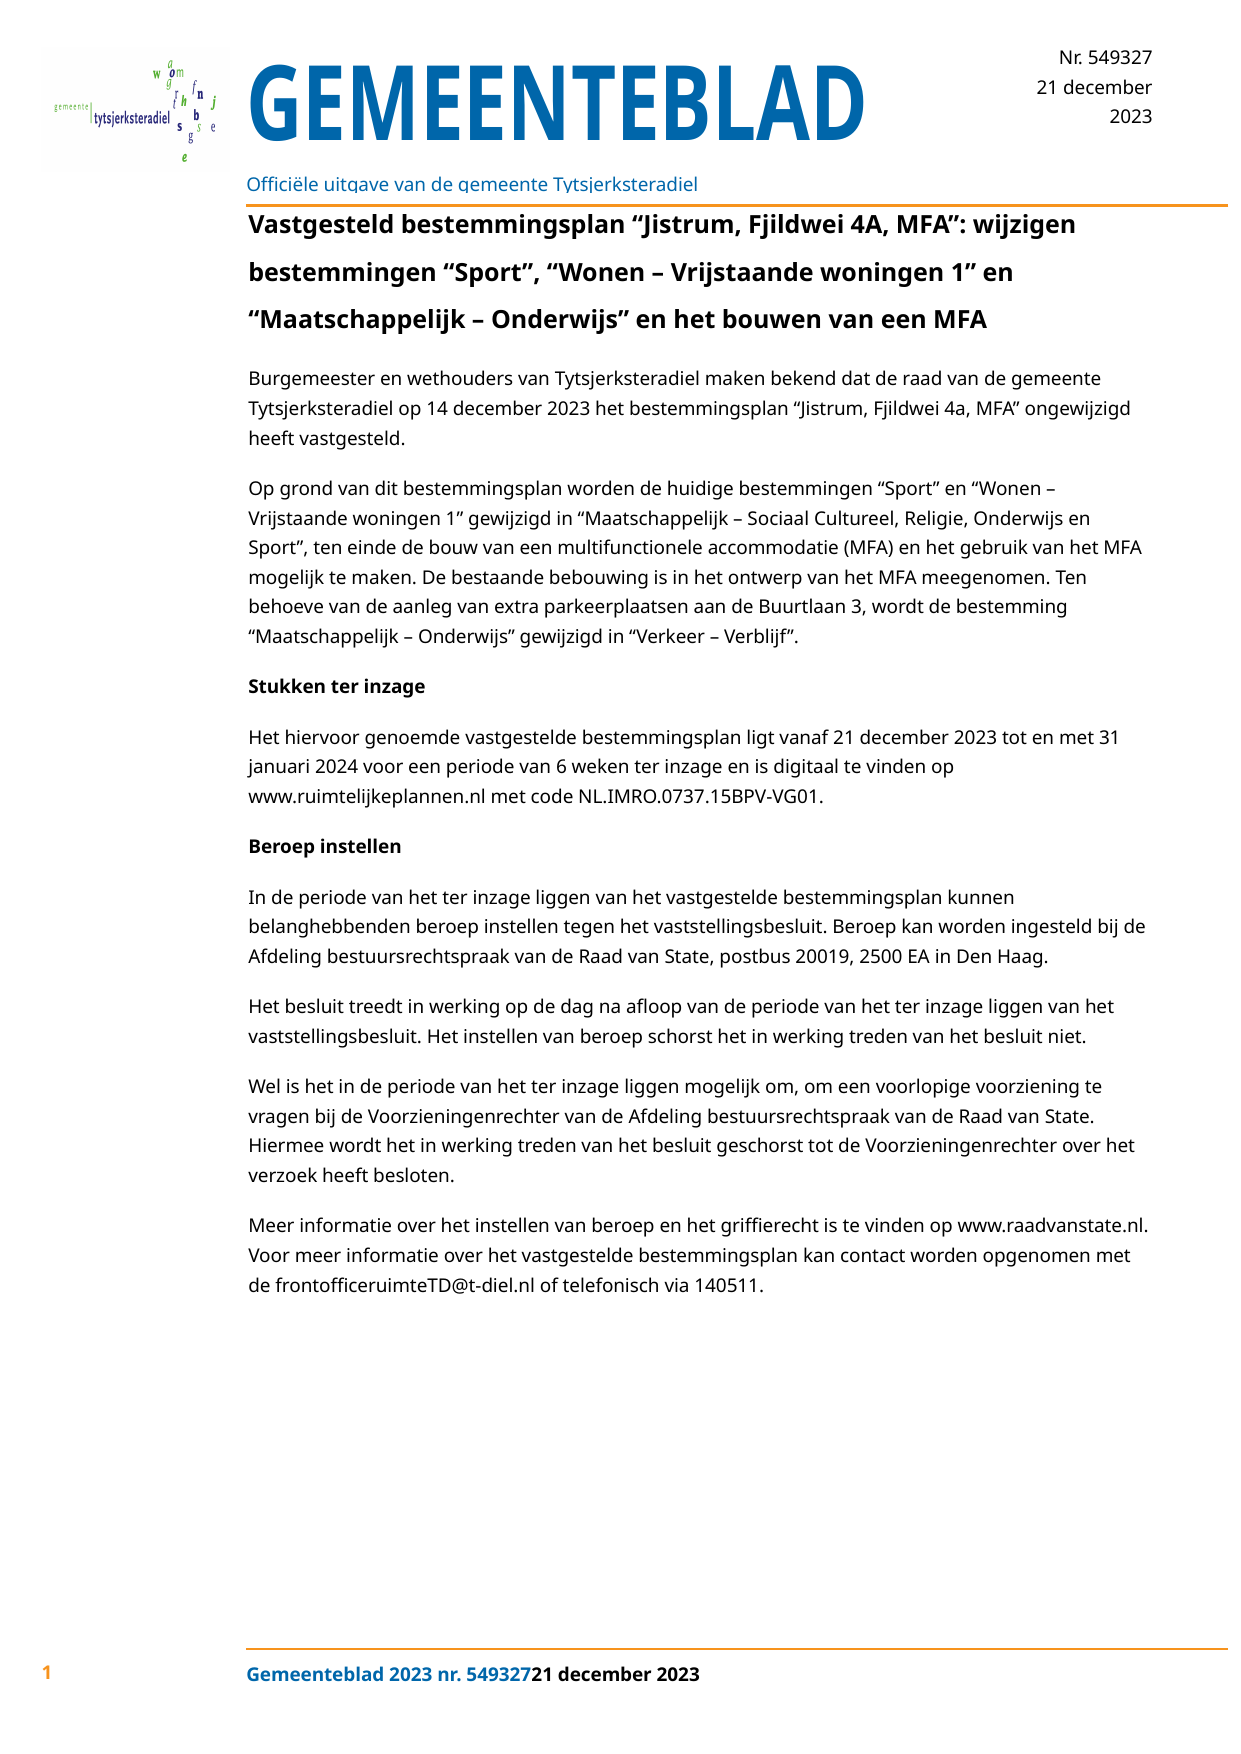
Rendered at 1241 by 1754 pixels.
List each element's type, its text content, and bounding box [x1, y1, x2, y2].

text Beroep instellen [248, 833, 1152, 859]
text Wel is het in de periode van het ter inzage liggen mogelijk om, om een voorlopige voorziening te vragen bij de Voorzieningenrechter van de Afdeling bestuursrechtspraak van de Raad van State. Hiermee wordt het in werking treden van het besluit geschorst tot de Voorzieningenrechter over het verzoek heeft besloten. [248, 1073, 1152, 1188]
text Stukken ter inzage [248, 673, 1152, 699]
text Op grond van dit bestemmingsplan worden de huidige bestemmingen “Sport” en “Wonen – Vrijstaande woningen 1” gewijzigd in “Maatschappelijk – Sociaal Cultureel, Religie, Onderwijs en Sport”, ten einde de bouw van een multifunctionele accommodatie (MFA) en het gebruik van het MFA mogelijk te maken. De bestaande bebouwing is in het ontwerp van het MFA meegenomen. Ten behoeve van de aanleg van extra parkeerplaatsen aan de Buurtlaan 3, wordt de bestemming “Maatschappelijk – Onderwijs” gewijzigd in “Verkeer – Verblijf”. [248, 475, 1152, 649]
text Het hiervoor genoemde vastgestelde bestemmingsplan ligt vanaf 21 december 2023 tot en met 31 januari 2024 voor een periode van 6 weken ter inzage en is digitaal te vinden op www.ruimtelijkeplannen.nl met code NL.IMRO.0737.15BPV-VG01. [248, 724, 1152, 809]
picture [41, 47, 231, 172]
text Meer informatie over het instellen van beroep en het griffierecht is te vinden op www.raadvanstate.nl. Voor meer informatie over het vastgestelde bestemmingsplan kan contact worden opgenomen met de frontofficeruimteTD@t-diel.nl of telefonisch via 140511. [248, 1213, 1152, 1297]
text Vastgesteld bestemmingsplan “Jistrum, Fjildwei 4A, MFA”: wijzigen bestemmingen “Sport”, “Wonen – Vrijstaande woningen 1” en “Maatschappelijk – Onderwijs” en het bouwen van een MFA [248, 207, 1152, 336]
text Het besluit treedt in werking op de dag na afloop van de periode van het ter inzage liggen van het vaststellingsbesluit. Het instellen van beroep schorst het in werking treden van het besluit niet. [248, 993, 1152, 1049]
text Burgemeester en wethouders van Tytsjerksteradiel maken bekend dat de raad van de gemeente Tytsjerksteradiel op 14 december 2023 het bestemmingsplan “Jistrum, Fjildwei 4a, MFA” ongewijzigd heeft vastgesteld. [248, 366, 1152, 450]
text In de periode van het ter inzage liggen van het vastgestelde bestemmingsplan kunnen belanghebbenden beroep instellen tegen het vaststellingsbesluit. Beroep kan worden ingesteld bij de Afdeling bestuursrechtspraak van de Raad van State, postbus 20019, 2500 EA in Den Haag. [248, 884, 1152, 969]
